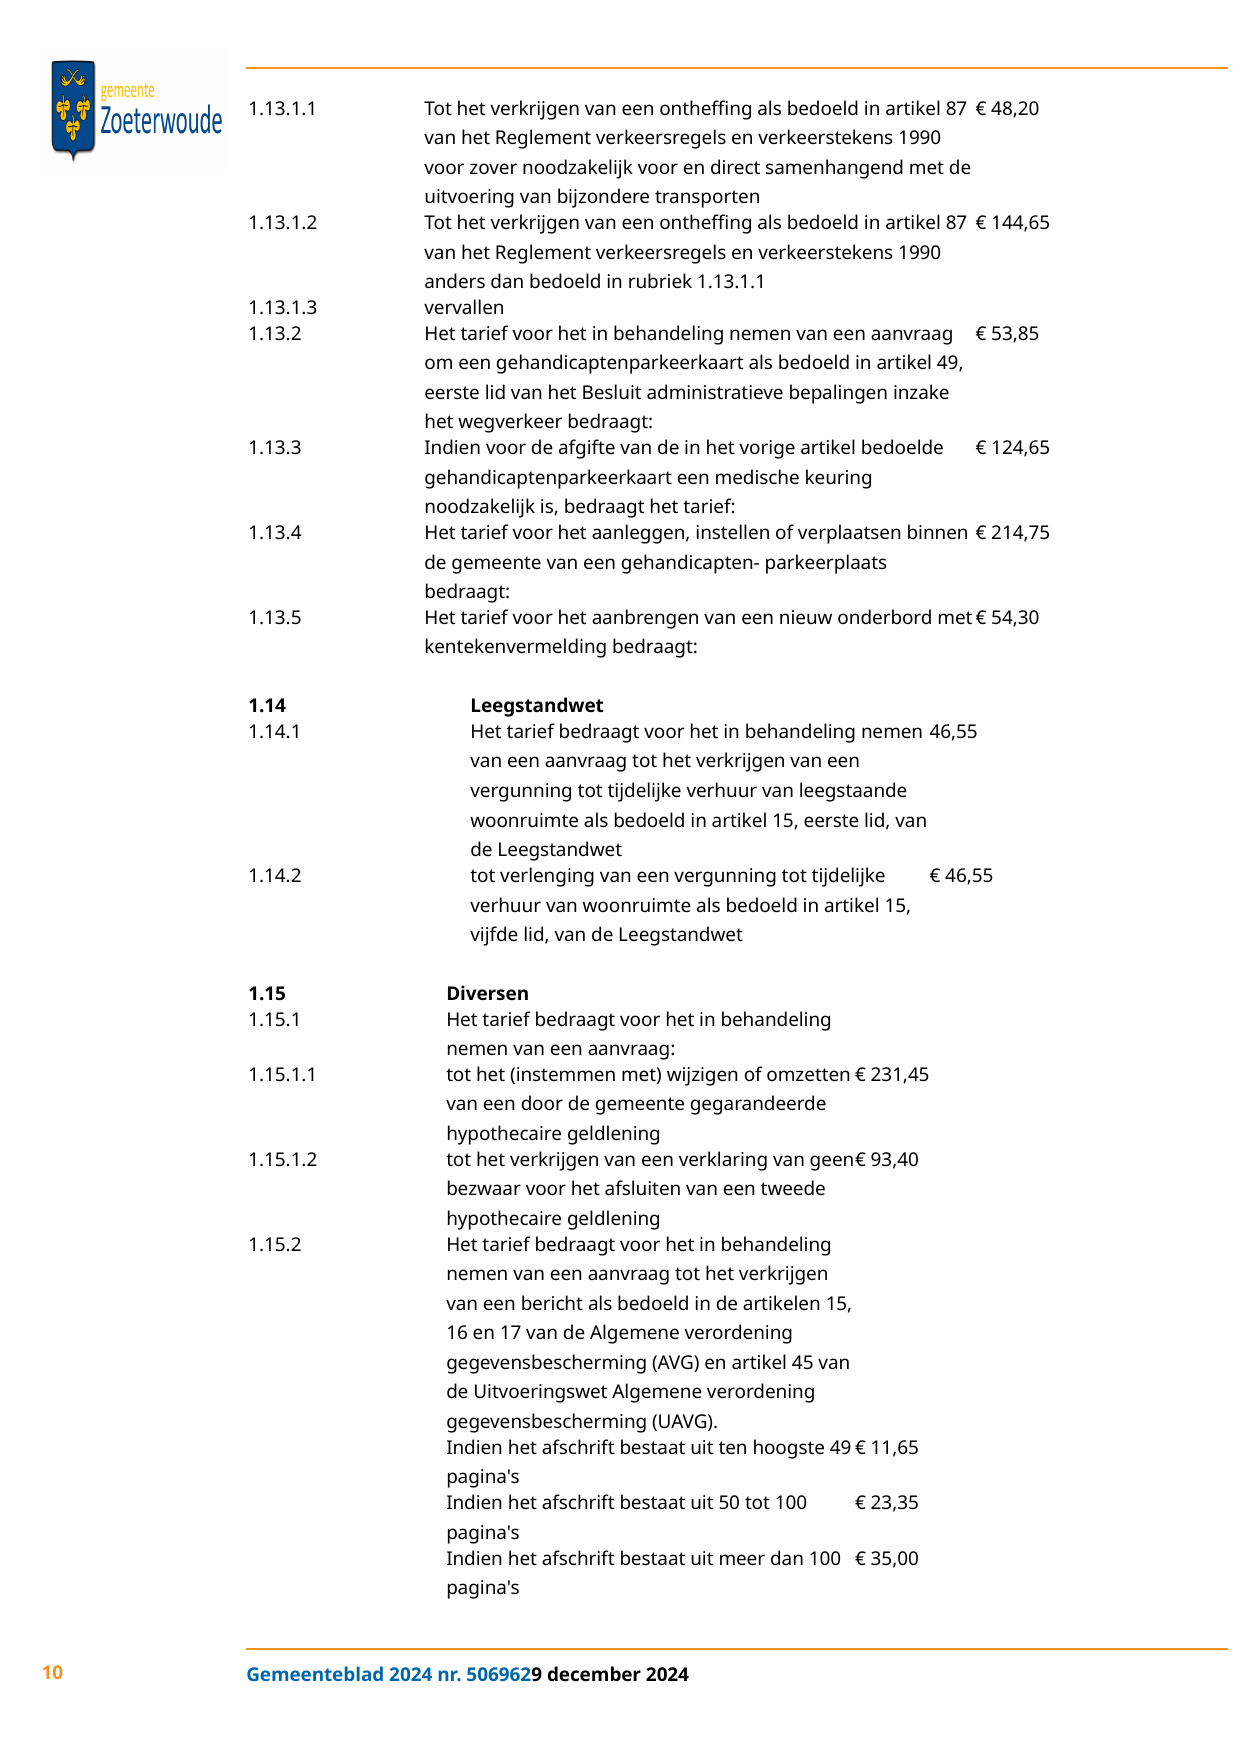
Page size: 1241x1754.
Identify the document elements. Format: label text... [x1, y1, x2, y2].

table_cell [248, 1489, 446, 1545]
table_cell € 231,45 [855, 1061, 1053, 1146]
table_cell 1.15.2 [248, 1231, 446, 1434]
table_cell 46,55 [929, 718, 1152, 862]
table_cell Tot het verkrijgen van een ontheffing als bedoeld in artikel 87 van het Reglement verkeersregels en verkeerstekens 1990 anders dan bedoeld in rubriek 1.13.1.1 [424, 209, 975, 294]
table_cell [855, 1006, 1053, 1061]
table_cell Indien het afschrift bestaat uit ten hoogste 49 pagina's [446, 1434, 855, 1489]
table_cell Het tarief voor het in behandeling nemen van een aanvraag om een gehandicaptenparkeerkaart als bedoeld in artikel 49, eerste lid van het Besluit administratieve bepalingen inzake het wegverkeer bedraagt: [424, 320, 975, 434]
table_cell 1.13.1.3 [248, 294, 424, 320]
table_cell Het tarief bedraagt voor het in behandeling nemen van een aanvraag: [446, 1006, 855, 1061]
picture [41, 47, 231, 172]
table_header 1.14 [248, 693, 470, 718]
table_cell Het tarief bedraagt voor het in behandeling nemen van een aanvraag tot het verkrijgen van een vergunning tot tijdelijke verhuur van leegstaande woonruimte als bedoeld in artikel 15, eerste lid, van de Leegstandwet [470, 718, 929, 862]
table_cell € 35,00 [855, 1545, 1053, 1600]
table_cell 1.15.1 [248, 1006, 446, 1061]
table_cell € 54,30 [975, 604, 1152, 659]
table_cell € 48,20 [975, 95, 1152, 209]
table_cell tot verlenging van een vergunning tot tijdelijke verhuur van woonruimte als bedoeld in artikel 15, vijfde lid, van de Leegstandwet [470, 862, 929, 947]
table_cell Indien het afschrift bestaat uit meer dan 100 pagina's [446, 1545, 855, 1600]
table_cell [248, 1434, 446, 1489]
table_cell [975, 294, 1152, 320]
table_cell 1.15.1.2 [248, 1146, 446, 1231]
table_cell [248, 1545, 446, 1600]
table_cell € 124,65 [975, 434, 1152, 519]
table_cell € 53,85 [975, 320, 1152, 434]
table_header Leegstandwet [470, 693, 929, 718]
table_cell 1.13.3 [248, 434, 424, 519]
table_cell € 46,55 [929, 862, 1152, 947]
table_cell 1.15.1.1 [248, 1061, 446, 1146]
table_cell 1.13.4 [248, 519, 424, 604]
table_cell Tot het verkrijgen van een ontheffing als bedoeld in artikel 87 van het Reglement verkeersregels en verkeerstekens 1990 voor zover noodzakelijk voor en direct samenhangend met de uitvoering van bijzondere transporten [424, 95, 975, 209]
table_header Diversen [446, 980, 855, 1006]
table_header [929, 693, 1152, 718]
table_cell Het tarief voor het aanbrengen van een nieuw onderbord met kentekenvermelding bedraagt: [424, 604, 975, 659]
table_cell 1.13.1.2 [248, 209, 424, 294]
table_header 1.15 [248, 980, 446, 1006]
table_cell 1.13.5 [248, 604, 424, 659]
table_cell Het tarief bedraagt voor het in behandeling nemen van een aanvraag tot het verkrijgen van een bericht als bedoeld in de artikelen 15, 16 en 17 van de Algemene verordening gegevensbescherming (AVG) en artikel 45 van de Uitvoeringswet Algemene verordening gegevensbescherming (UAVG). [446, 1231, 855, 1434]
table_cell Het tarief voor het aanleggen, instellen of verplaatsen binnen de gemeente van een gehandicapten- parkeerplaats bedraagt: [424, 519, 975, 604]
table_cell Indien het afschrift bestaat uit 50 tot 100 pagina's [446, 1489, 855, 1545]
table_cell Indien voor de afgifte van de in het vorige artikel bedoelde gehandicaptenparkeerkaart een medische keuring noodzakelijk is, bedraagt het tarief: [424, 434, 975, 519]
table_cell vervallen [424, 294, 975, 320]
table_cell 1.14.2 [248, 862, 470, 947]
table_cell € 23,35 [855, 1489, 1053, 1545]
table_cell 1.13.1.1 [248, 95, 424, 209]
table_cell € 11,65 [855, 1434, 1053, 1489]
table_cell € 214,75 [975, 519, 1152, 604]
table_cell 1.13.2 [248, 320, 424, 434]
table_cell tot het (instemmen met) wijzigen of omzetten van een door de gemeente gegarandeerde hypothecaire geldlening [446, 1061, 855, 1146]
table_cell € 144,65 [975, 209, 1152, 294]
table_cell € 93,40 [855, 1146, 1053, 1231]
table_cell tot het verkrijgen van een verklaring van geen bezwaar voor het afsluiten van een tweede hypothecaire geldlening [446, 1146, 855, 1231]
table_header [855, 980, 1053, 1006]
table_cell 1.14.1 [248, 718, 470, 862]
table_cell [855, 1231, 1053, 1434]
